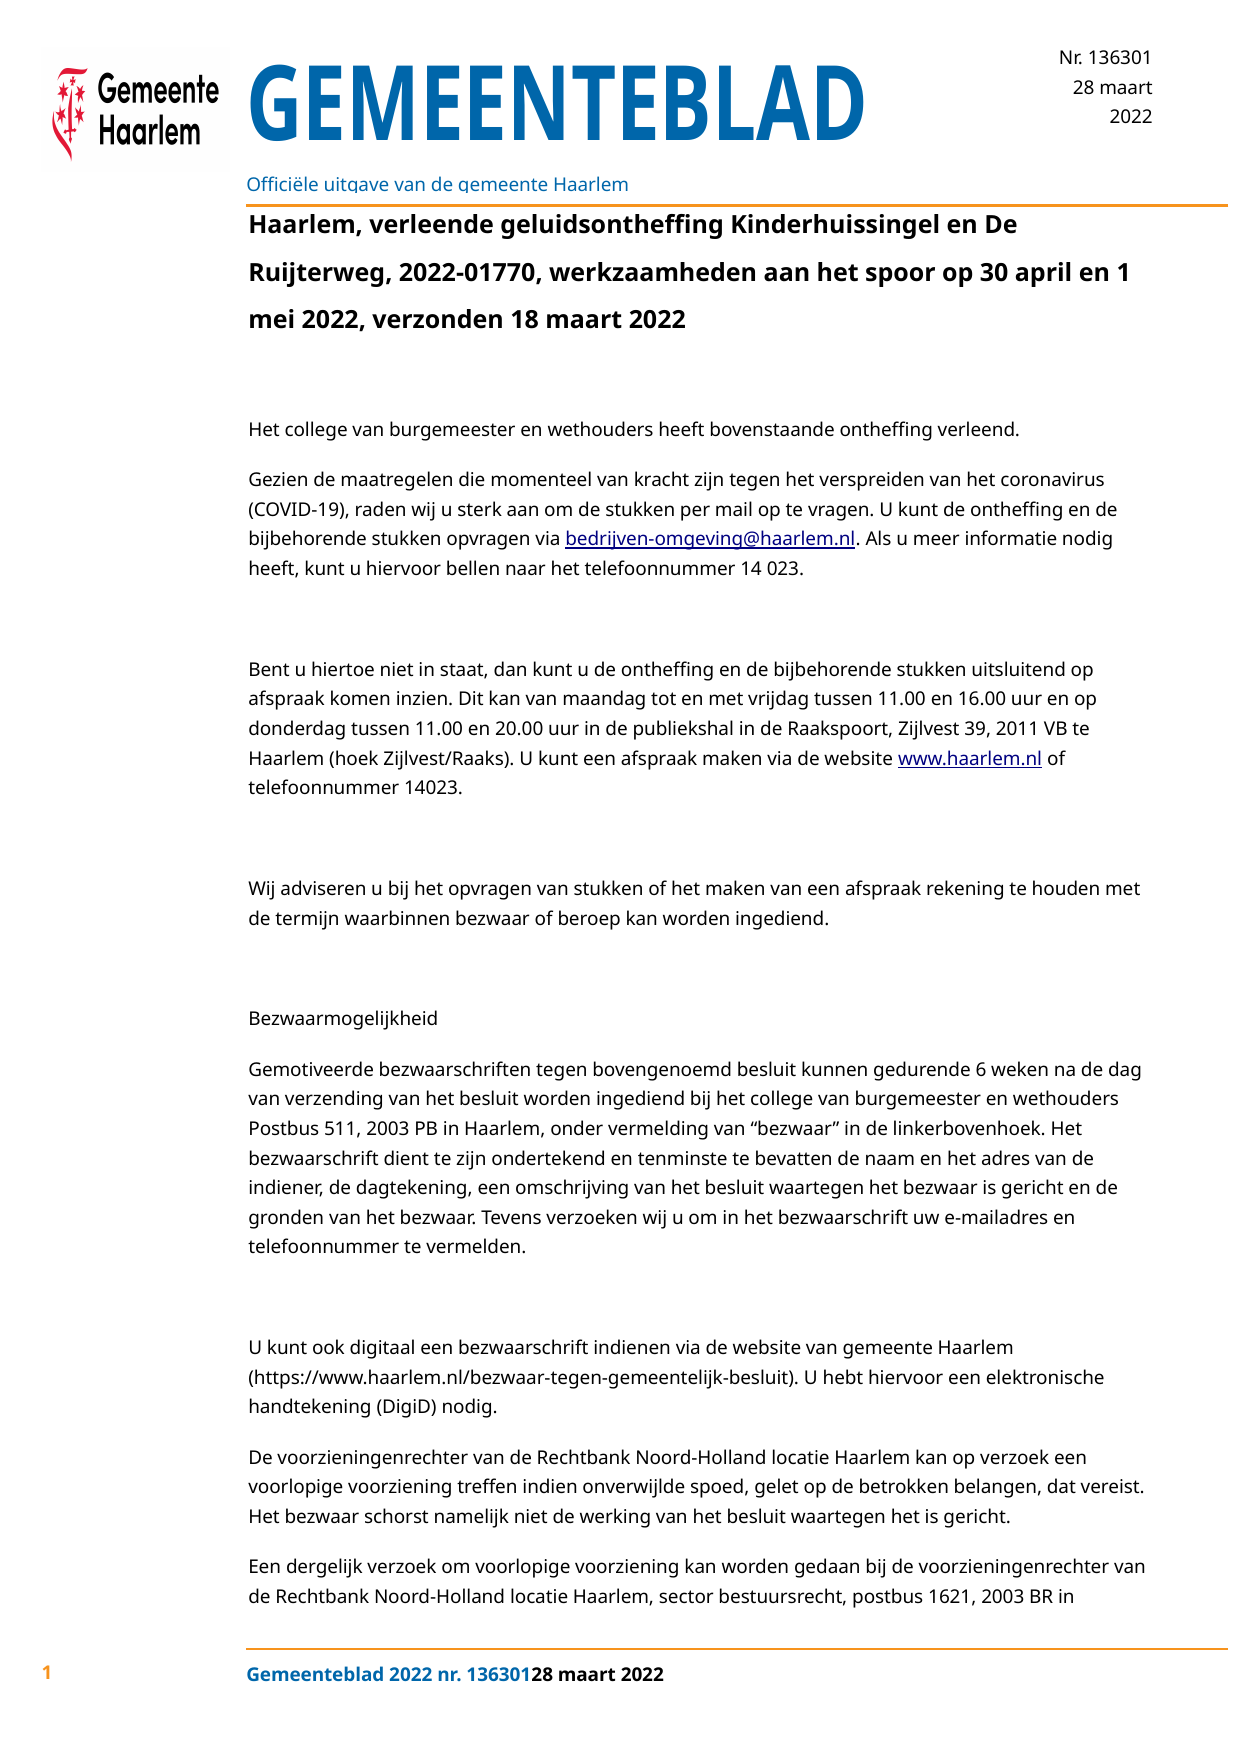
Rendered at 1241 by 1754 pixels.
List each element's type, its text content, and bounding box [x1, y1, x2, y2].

text Haarlem, verleende geluidsontheffing Kinderhuissingel en De Ruijterweg, 2022-01770, werkzaamheden aan het spoor op 30 april en 1 mei 2022, verzonden 18 maart 2022 [248, 207, 1152, 336]
text Bent u hiertoe niet in staat, dan kunt u de ontheffing en de bijbehorende stukken uitsluitend op afspraak komen inzien. Dit kan van maandag tot en met vrijdag tussen 11.00 en 16.00 uur en op donderdag tussen 11.00 en 20.00 uur in de publiekshal in de Raakspoort, Zijlvest 39, 2011 VB te Haarlem (hoek Zijlvest/Raaks). U kunt een afspraak maken via de website www.haarlem.nl of telefoonnummer 14023. [248, 656, 1152, 800]
text Gezien de maatregelen die momenteel van kracht zijn tegen het verspreiden van het coronavirus (COVID-19), raden wij u sterk aan om de stukken per mail op te vragen. U kunt de ontheffing en de bijbehorende stukken opvragen via bedrijven-omgeving@haarlem.nl. Als u meer informatie nodig heeft, kunt u hiervoor bellen naar het telefoonnummer 14 023. [248, 466, 1152, 581]
text Bezwaarmogelijkheid [248, 1006, 1152, 1031]
text Wij adviseren u bij het opvragen van stukken of het maken van een afspraak rekening te houden met de termijn waarbinnen bezwaar of beroep kan worden ingediend. [248, 875, 1152, 930]
text Het college van burgemeester en wethouders heeft bovenstaande ontheffing verleend. [248, 416, 1152, 442]
text Gemotiveerde bezwaarschriften tegen bovengenoemd besluit kunnen gedurende 6 weken na de dag van verzending van het besluit worden ingediend bij het college van burgemeester en wethouders Postbus 511, 2003 PB in Haarlem, onder vermelding van “bezwaar” in de linkerbovenhoek. Het bezwaarschrift dient te zijn ondertekend en tenminste te bevatten de naam en het adres van de indiener, de dagtekening, een omschrijving van het besluit waartegen het bezwaar is gericht en de gronden van het bezwaar. Tevens verzoeken wij u om in het bezwaarschrift uw e-mailadres en telefoonnummer te vermelden. [248, 1056, 1152, 1259]
text De voorzieningenrechter van de Rechtbank Noord-Holland locatie Haarlem kan op verzoek een voorlopige voorziening treffen indien onverwijlde spoed, gelet op de betrokken belangen, dat vereist. Het bezwaar schorst namelijk niet de werking van het besluit waartegen het is gericht. [248, 1444, 1152, 1529]
picture [41, 47, 231, 172]
text U kunt ook digitaal een bezwaarschrift indienen via de website van gemeente Haarlem (https://www.haarlem.nl/bezwaar-tegen-gemeentelijk-besluit). U hebt hiervoor een elektronische handtekening (DigiD) nodig. [248, 1334, 1152, 1419]
text Een dergelijk verzoek om voorlopige voorziening kan worden gedaan bij de voorzieningenrechter van de Rechtbank Noord-Holland locatie Haarlem, sector bestuursrecht, postbus 1621, 2003 BR in [248, 1553, 1152, 1609]
